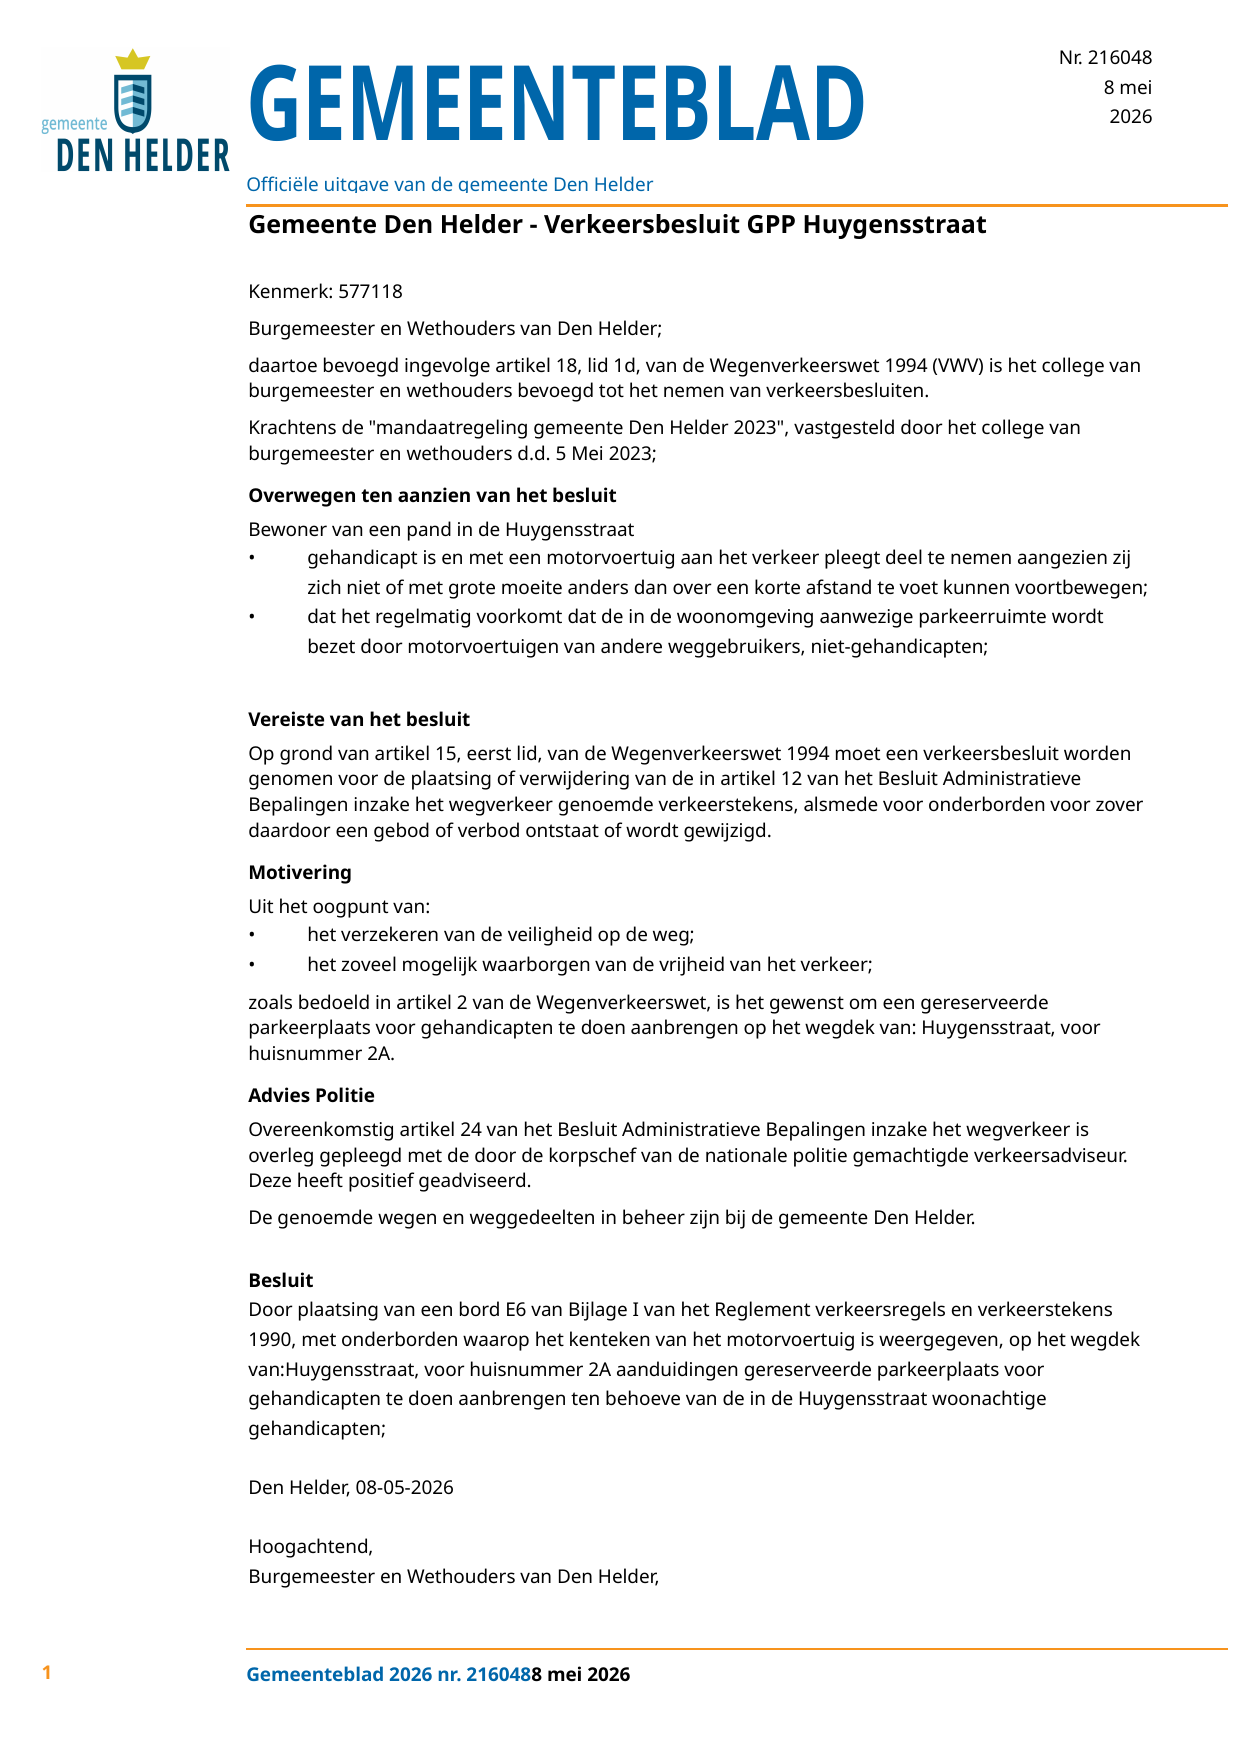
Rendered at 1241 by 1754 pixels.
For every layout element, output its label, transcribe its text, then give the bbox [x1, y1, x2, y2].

text Krachtens de "mandaatregeling gemeente Den Helder 2023", vastgesteld door het college van burgemeester en wethouders d.d. 5 Mei 2023; [248, 414, 1152, 466]
text zoals bedoeld in artikel 2 van de Wegenverkeerswet, is het gewenst om een gereserveerde parkeerplaats voor gehandicapten te doen aanbrengen op het wegdek van: Huygensstraat, voor huisnummer 2A. [248, 989, 1152, 1066]
picture [41, 47, 231, 172]
text Besluit [248, 1267, 1152, 1293]
list gehandicapt is en met een motorvoertuig aan het verkeer pleegt deel te nemen aangezien zij zich niet of met grote moeite anders dan over een korte afstand te voet kunnen voortbewegen; [248, 544, 1152, 600]
text Hoogachtend, [248, 1533, 1152, 1559]
text Overeenkomstig artikel 24 van het Besluit Administratieve Bepalingen inzake het wegverkeer is overleg gepleegd met de door de korpschef van de nationale politie gemachtigde verkeersadviseur. Deze heeft positief geadviseerd. [248, 1116, 1152, 1193]
picture [100, 154, 106, 172]
list het zoveel mogelijk waarborgen van de vrijheid van het verkeer; [248, 951, 1152, 977]
text Overwegen ten aanzien van het besluit [248, 482, 1152, 508]
text Uit het oogpunt van: [248, 893, 1152, 919]
picture [130, 157, 135, 172]
picture [182, 144, 187, 165]
text Vereiste van het besluit [248, 706, 1152, 732]
text Burgemeester en Wethouders van Den Helder, [248, 1563, 1152, 1589]
list het verzekeren van de veiligheid op de weg; [248, 921, 1152, 947]
list dat het regelmatig voorkomt dat de in de woonomgeving aanwezige parkeerruimte wordt bezet door motorvoertuigen van andere weggebruikers, niet-gehandicapten; [248, 603, 1152, 659]
text Bewoner van een pand in de Huygensstraat [248, 516, 1152, 542]
text Door plaatsing van een bord E6 van Bijlage I van het Reglement verkeersregels en verkeerstekens 1990, met onderborden waarop het kenteken van het motorvoertuig is weergegeven, op het wegdek van:Huygensstraat, voor huisnummer 2A aanduidingen gereserveerde parkeerplaats voor gehandicapten te doen aanbrengen ten behoeve van de in de Huygensstraat woonachtige gehandicapten; [248, 1297, 1152, 1441]
picture [220, 160, 224, 172]
text De genoemde wegen en weggedeelten in beheer zijn bij de gemeente Den Helder. [248, 1204, 1152, 1230]
picture [63, 144, 68, 165]
text Advies Politie [248, 1082, 1152, 1108]
text Den Helder, 08-05-2026 [248, 1474, 1152, 1500]
text daartoe bevoegd ingevolge artikel 18, lid 1d, van de Wegenverkeerswet 1994 (VWV) is het college van burgemeester en wethouders bevoegd tot het nemen van verkeersbesluiten. [248, 352, 1152, 403]
text Op grond van artikel 15, eerst lid, van de Wegenverkeerswet 1994 moet een verkeersbesluit worden genomen voor de plaatsing of verwijdering van de in artikel 12 van het Besluit Administratieve Bepalingen inzake het wegverkeer genoemde verkeerstekens, alsmede voor onderborden voor zover daardoor een gebod of verbod ontstaat of wordt gewijzigd. [248, 740, 1152, 843]
text Motivering [248, 859, 1152, 885]
text Gemeente Den Helder - Verkeersbesluit GPP Huygensstraat [248, 207, 1152, 241]
text Burgemeester en Wethouders van Den Helder; [248, 315, 1152, 341]
text Kenmerk: 577118 [248, 279, 1152, 304]
